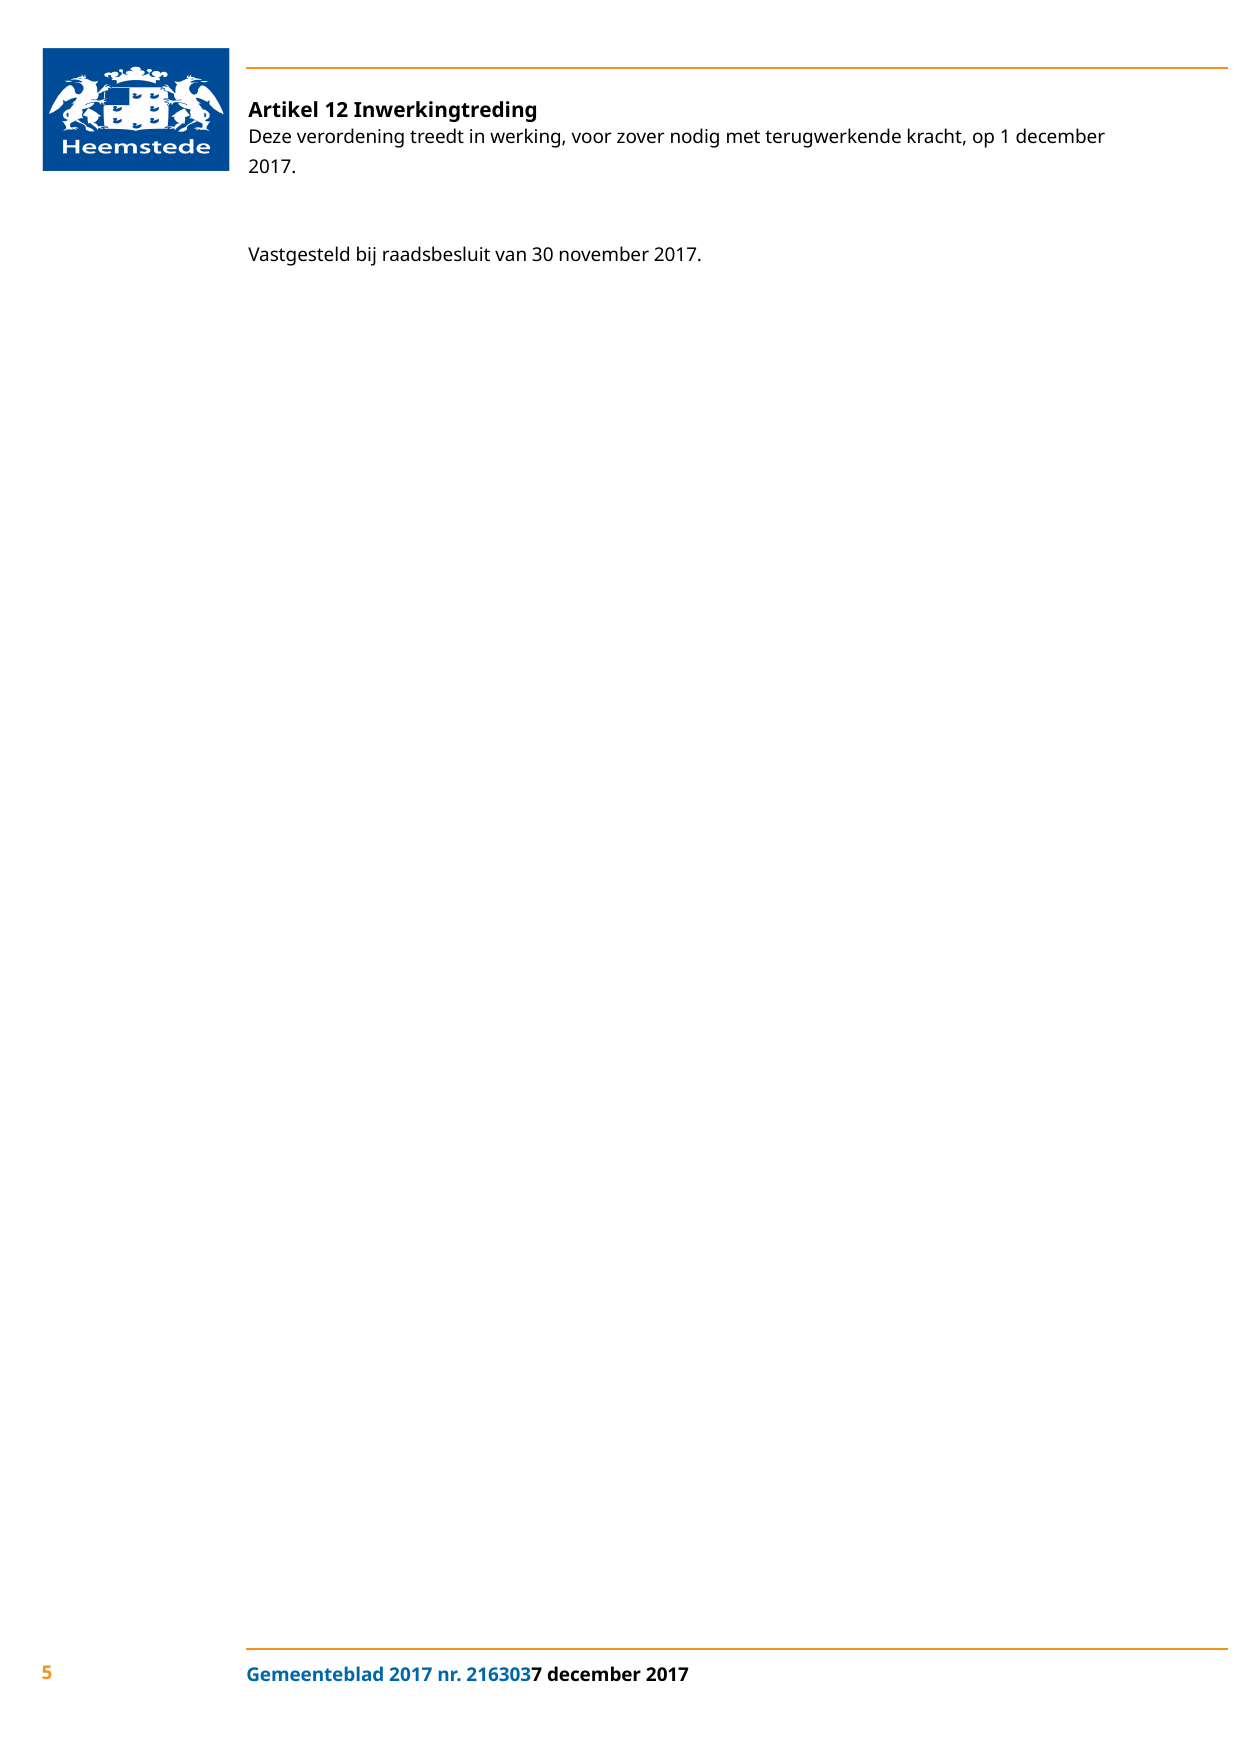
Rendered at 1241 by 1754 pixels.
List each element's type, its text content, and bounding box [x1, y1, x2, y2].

picture [41, 47, 231, 172]
text Deze verordening treedt in werking, voor zover nodig met terugwerkende kracht, op 1 december 2017. [248, 123, 1152, 178]
text Vastgesteld bij raadsbesluit van 30 november 2017. [248, 242, 1152, 267]
text Artikel 12 Inwerkingtreding [248, 95, 1152, 123]
